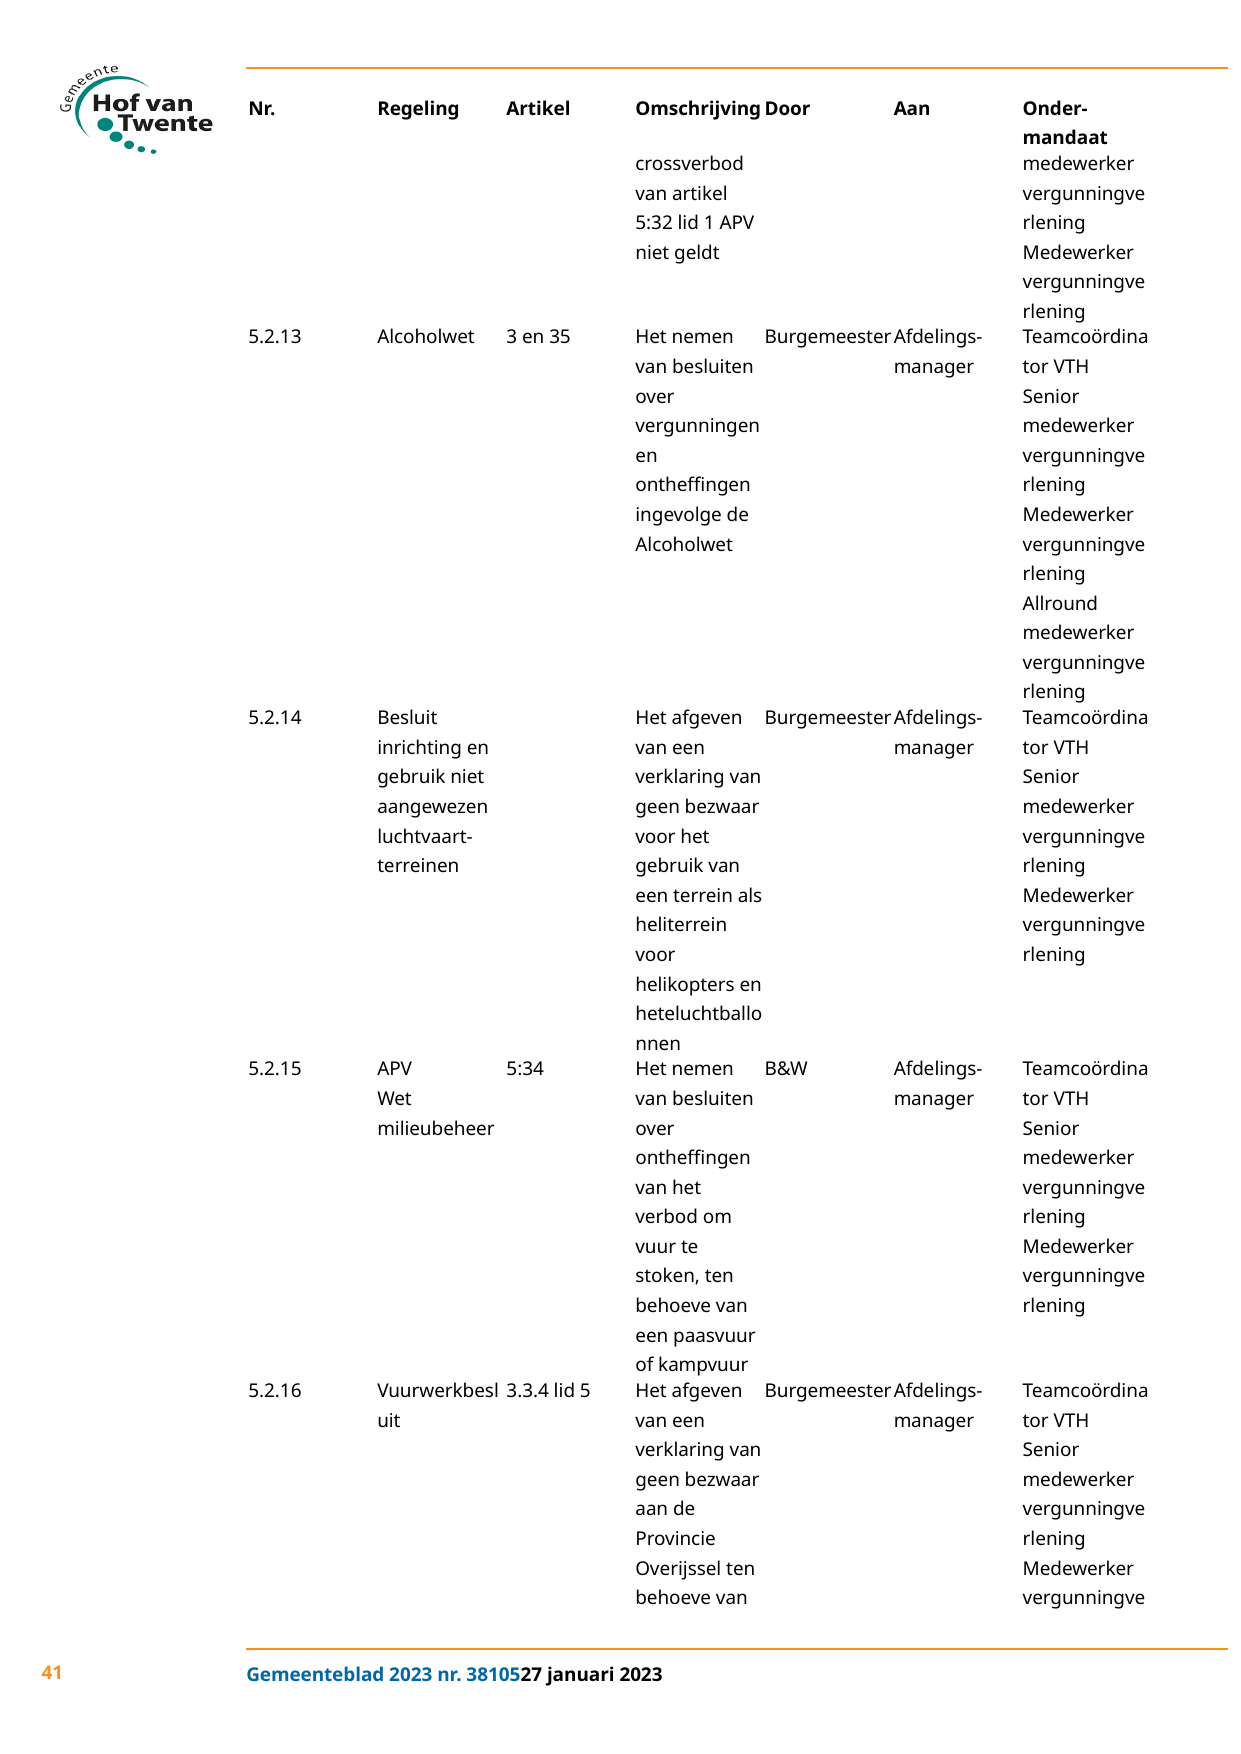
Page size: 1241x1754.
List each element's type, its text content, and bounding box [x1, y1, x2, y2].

table_cell Teamcoördinator VTH Senior medewerker vergunningverlening Medewerker vergunningverlening [1023, 1056, 1152, 1377]
table_cell Teamcoördinator VTH Senior medewerker vergunningverlening Medewerker vergunningverlening [1023, 705, 1152, 1056]
table_cell [377, 150, 506, 324]
table_cell Het nemen van besluiten over vergunningen en ontheffingen ingevolge de Alcoholwet [635, 324, 764, 704]
table_cell Teamcoördinator VTH Senior medewerker vergunningverlening Medewerker vergunningve [1023, 1377, 1152, 1610]
table_cell Burgemeester [764, 1377, 893, 1610]
table_cell Teamcoördinator VTH Senior medewerker vergunningverlening Medewerker vergunningverlening Allround medewerker vergunningverlening [1023, 324, 1152, 704]
table_header Onder-mandaat [1023, 95, 1152, 150]
table_cell 3 en 35 [506, 324, 635, 704]
table_cell Afdelings-manager [894, 1377, 1022, 1610]
table_cell Burgemeester [764, 705, 893, 1056]
table_cell Het afgeven van een verklaring van geen bezwaar voor het gebruik van een terrein als heliterrein voor helikopters en heteluchtballonnen [635, 705, 764, 1056]
table_cell Besluit inrichting en gebruik niet aangewezen luchtvaart-terreinen [377, 705, 506, 1056]
picture [41, 47, 231, 172]
table_cell 5.2.16 [248, 1377, 377, 1610]
table_header Regeling [377, 95, 506, 150]
table_cell crossverbod van artikel 5:32 lid 1 APV niet geldt [635, 150, 764, 324]
table_cell Het afgeven van een verklaring van geen bezwaar aan de Provincie Overijssel ten behoeve van [635, 1377, 764, 1610]
table_cell APV Wet milieubeheer [377, 1056, 506, 1377]
table_cell Het nemen van besluiten over ontheffingen van het verbod om vuur te stoken, ten behoeve van een paasvuur of kampvuur [635, 1056, 764, 1377]
table_cell 5:34 [506, 1056, 635, 1377]
table_cell Afdelings-manager [894, 705, 1022, 1056]
table_header Omschrijving [635, 95, 764, 150]
table_cell 5.2.13 [248, 324, 377, 704]
table_header Aan [894, 95, 1022, 150]
table_header Nr. [248, 95, 377, 150]
table_cell B&W [764, 1056, 893, 1377]
table_cell [248, 150, 377, 324]
table_cell Vuurwerkbesluit [377, 1377, 506, 1610]
table_cell medewerker vergunningverlening Medewerker vergunningverlening [1023, 150, 1152, 324]
table_cell Afdelings-manager [894, 324, 1022, 704]
table_cell Alcoholwet [377, 324, 506, 704]
table_cell Burgemeester [764, 324, 893, 704]
table_header Artikel [506, 95, 635, 150]
table_cell [506, 150, 635, 324]
table_cell [506, 705, 635, 1056]
table_cell 3.3.4 lid 5 [506, 1377, 635, 1610]
table_cell 5.2.15 [248, 1056, 377, 1377]
table_cell [894, 150, 1022, 324]
table_cell [764, 150, 893, 324]
table_cell 5.2.14 [248, 705, 377, 1056]
table_header Door [764, 95, 893, 150]
table_cell Afdelings-manager [894, 1056, 1022, 1377]
